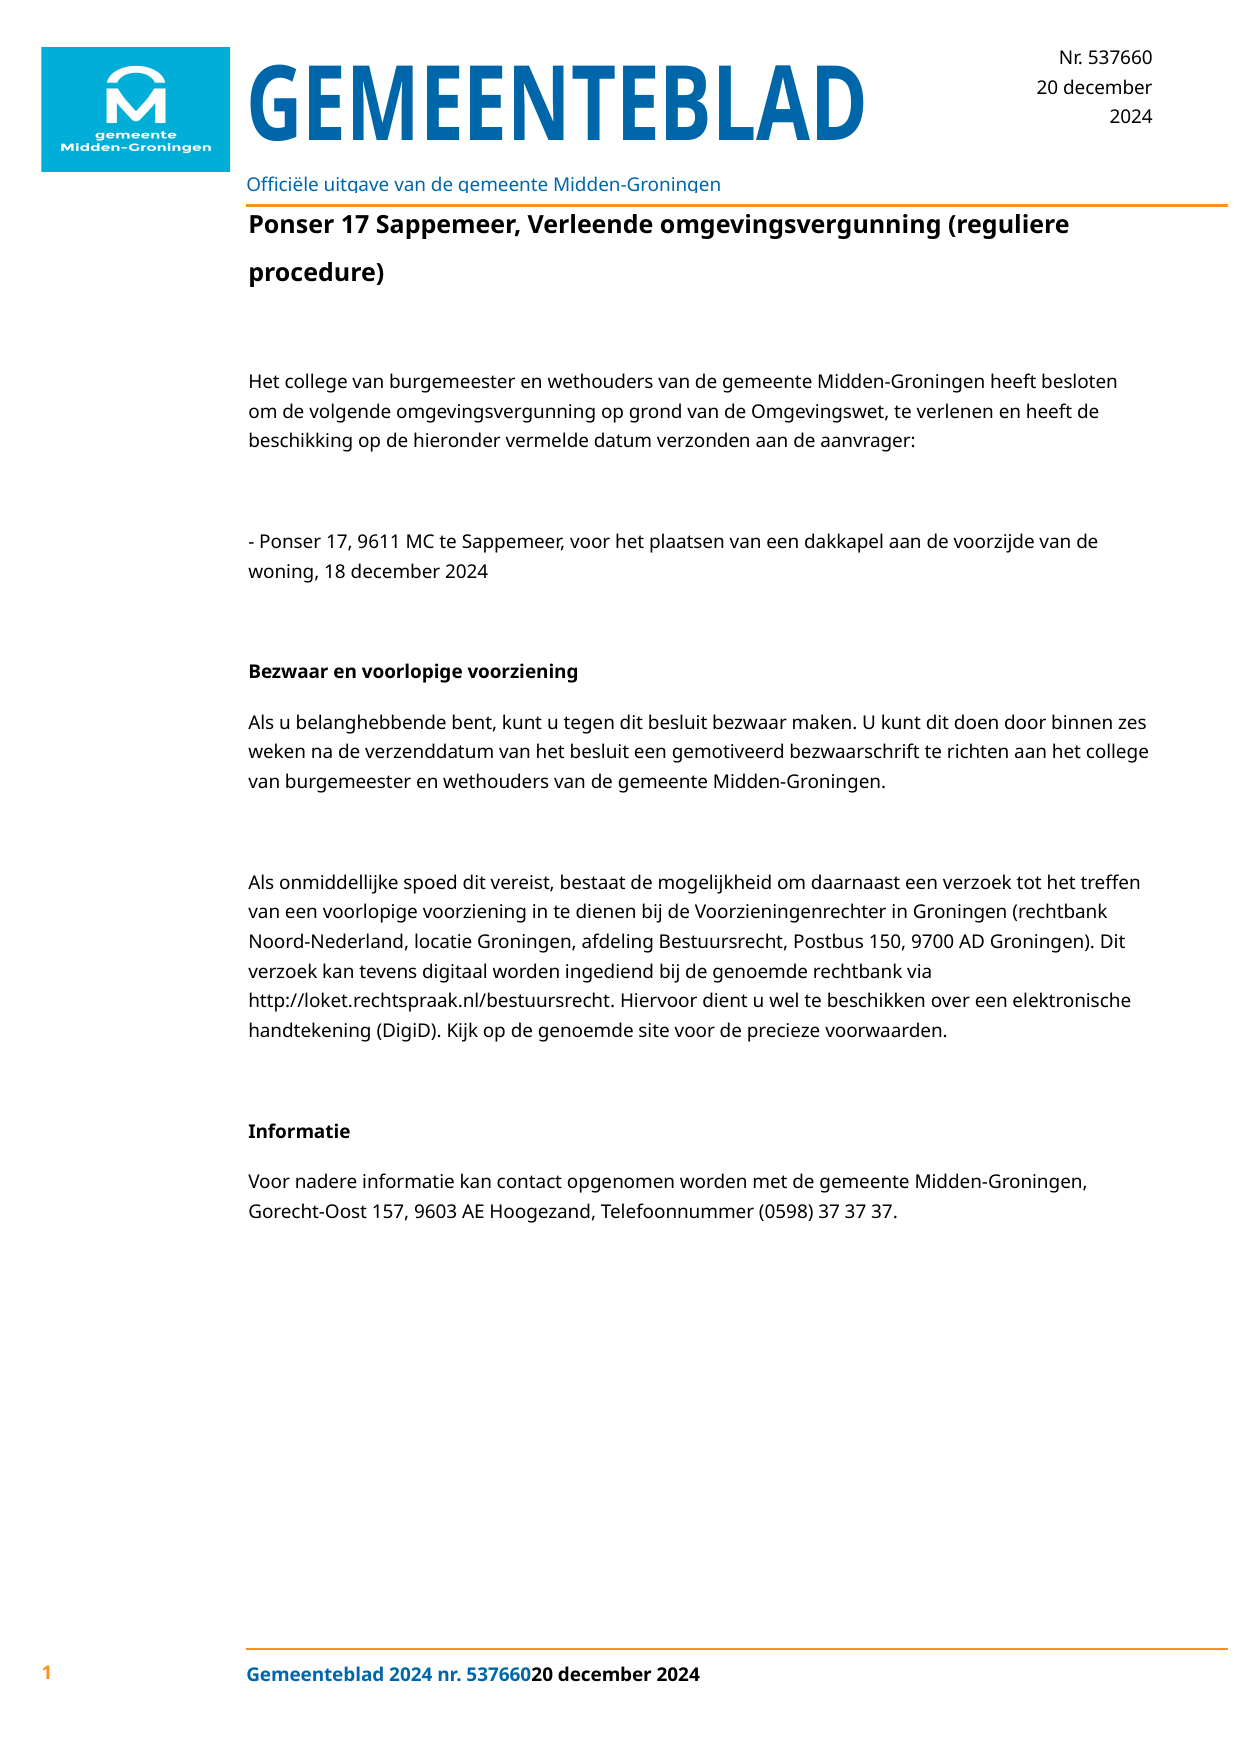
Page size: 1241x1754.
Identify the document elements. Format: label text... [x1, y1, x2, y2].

text Ponser 17 Sappemeer, Verleende omgevingsvergunning (reguliere procedure) [248, 207, 1152, 288]
text Voor nadere informatie kan contact opgenomen worden met de gemeente Midden-Groningen, Gorecht-Oost 157, 9603 AE Hoogezand, Telefoonnummer (0598) 37 37 37. [248, 1168, 1152, 1224]
text Informatie [248, 1118, 1152, 1144]
text Als onmiddellijke spoed dit vereist, bestaat de mogelijkheid om daarnaast een verzoek tot het treffen van een voorlopige voorziening in te dienen bij de Voorzieningenrechter in Groningen (rechtbank Noord-Nederland, locatie Groningen, afdeling Bestuursrecht, Postbus 150, 9700 AD Groningen). Dit verzoek kan tevens digitaal worden ingediend bij de genoemde rechtbank via http://loket.rechtspraak.nl/bestuursrecht. Hiervoor dient u wel te beschikken over een elektronische handtekening (DigiD). Kijk op de genoemde site voor de precieze voorwaarden. [248, 869, 1152, 1043]
picture [108, 66, 164, 82]
text Het college van burgemeester en wethouders van de gemeente Midden-Groningen heeft besloten om de volgende omgevingsvergunning op grond van de Omgevingswet, te verlenen en heeft de beschikking op de hieronder vermelde datum verzonden aan de aanvrager: [248, 368, 1152, 453]
picture [107, 89, 165, 122]
text Bezwaar en voorlopige voorziening [248, 659, 1152, 684]
text - Ponser 17, 9611 MC te Sappemeer, voor het plaatsen van een dakkapel aan de voorzijde van de woning, 18 december 2024 [248, 528, 1152, 584]
picture [184, 146, 190, 153]
text Als u belanghebbende bent, kunt u tegen dit besluit bezwaar maken. U kunt dit doen door binnen zes weken na de verzenddatum van het besluit een gemotiveerd bezwaarschrift te richten aan het college van burgemeester en wethouders van de gemeente Midden-Groningen. [248, 709, 1152, 794]
